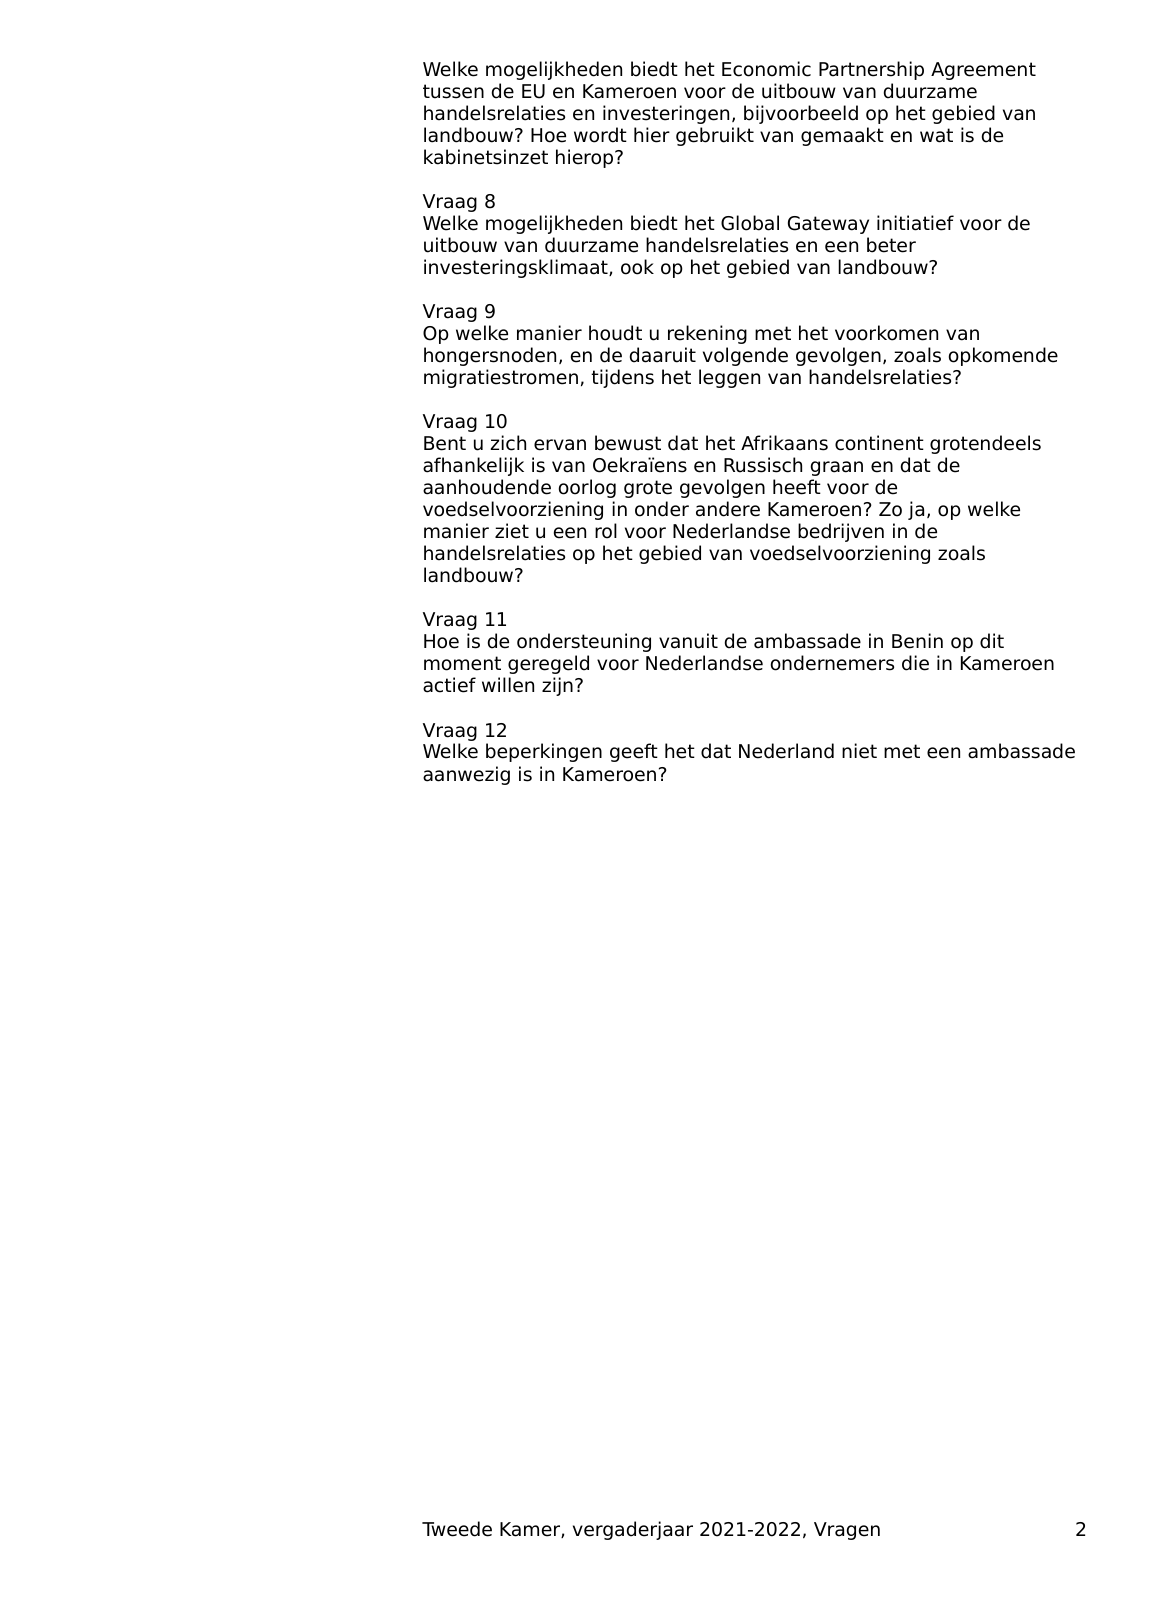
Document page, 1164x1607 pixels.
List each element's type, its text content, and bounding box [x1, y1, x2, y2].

text Hoe is de ondersteuning vanuit de ambassade in Benin op dit moment geregeld voor Nederlandse ondernemers die in Kameroen actief willen zijn? [422, 631, 1087, 697]
text Vraag 10 [422, 411, 1087, 433]
text Welke mogelijkheden biedt het Economic Partnership Agreement tussen de EU en Kameroen voor de uitbouw van duurzame handelsrelaties en investeringen, bijvoorbeeld op het gebied van landbouw? Hoe wordt hier gebruikt van gemaakt en wat is de kabinetsinzet hierop? [422, 59, 1087, 169]
text Vraag 11 [422, 609, 1087, 631]
text Vraag 8 [422, 191, 1087, 213]
text Bent u zich ervan bewust dat het Afrikaans continent grotendeels afhankelijk is van Oekraïens en Russisch graan en dat de aanhoudende oorlog grote gevolgen heeft voor de voedselvoorziening in onder andere Kameroen? Zo ja, op welke manier ziet u een rol voor Nederlandse bedrijven in de handelsrelaties op het gebied van voedselvoorziening zoals landbouw? [422, 433, 1087, 587]
text Vraag 12 [422, 719, 1087, 741]
text Op welke manier houdt u rekening met het voorkomen van hongersnoden, en de daaruit volgende gevolgen, zoals opkomende migratiestromen, tijdens het leggen van handelsrelaties? [422, 323, 1087, 389]
text Welke mogelijkheden biedt het Global Gateway initiatief voor de uitbouw van duurzame handelsrelaties en een beter investeringsklimaat, ook op het gebied van landbouw? [422, 213, 1087, 279]
text Welke beperkingen geeft het dat Nederland niet met een ambassade aanwezig is in Kameroen? [422, 741, 1087, 785]
text Vraag 9 [422, 301, 1087, 323]
